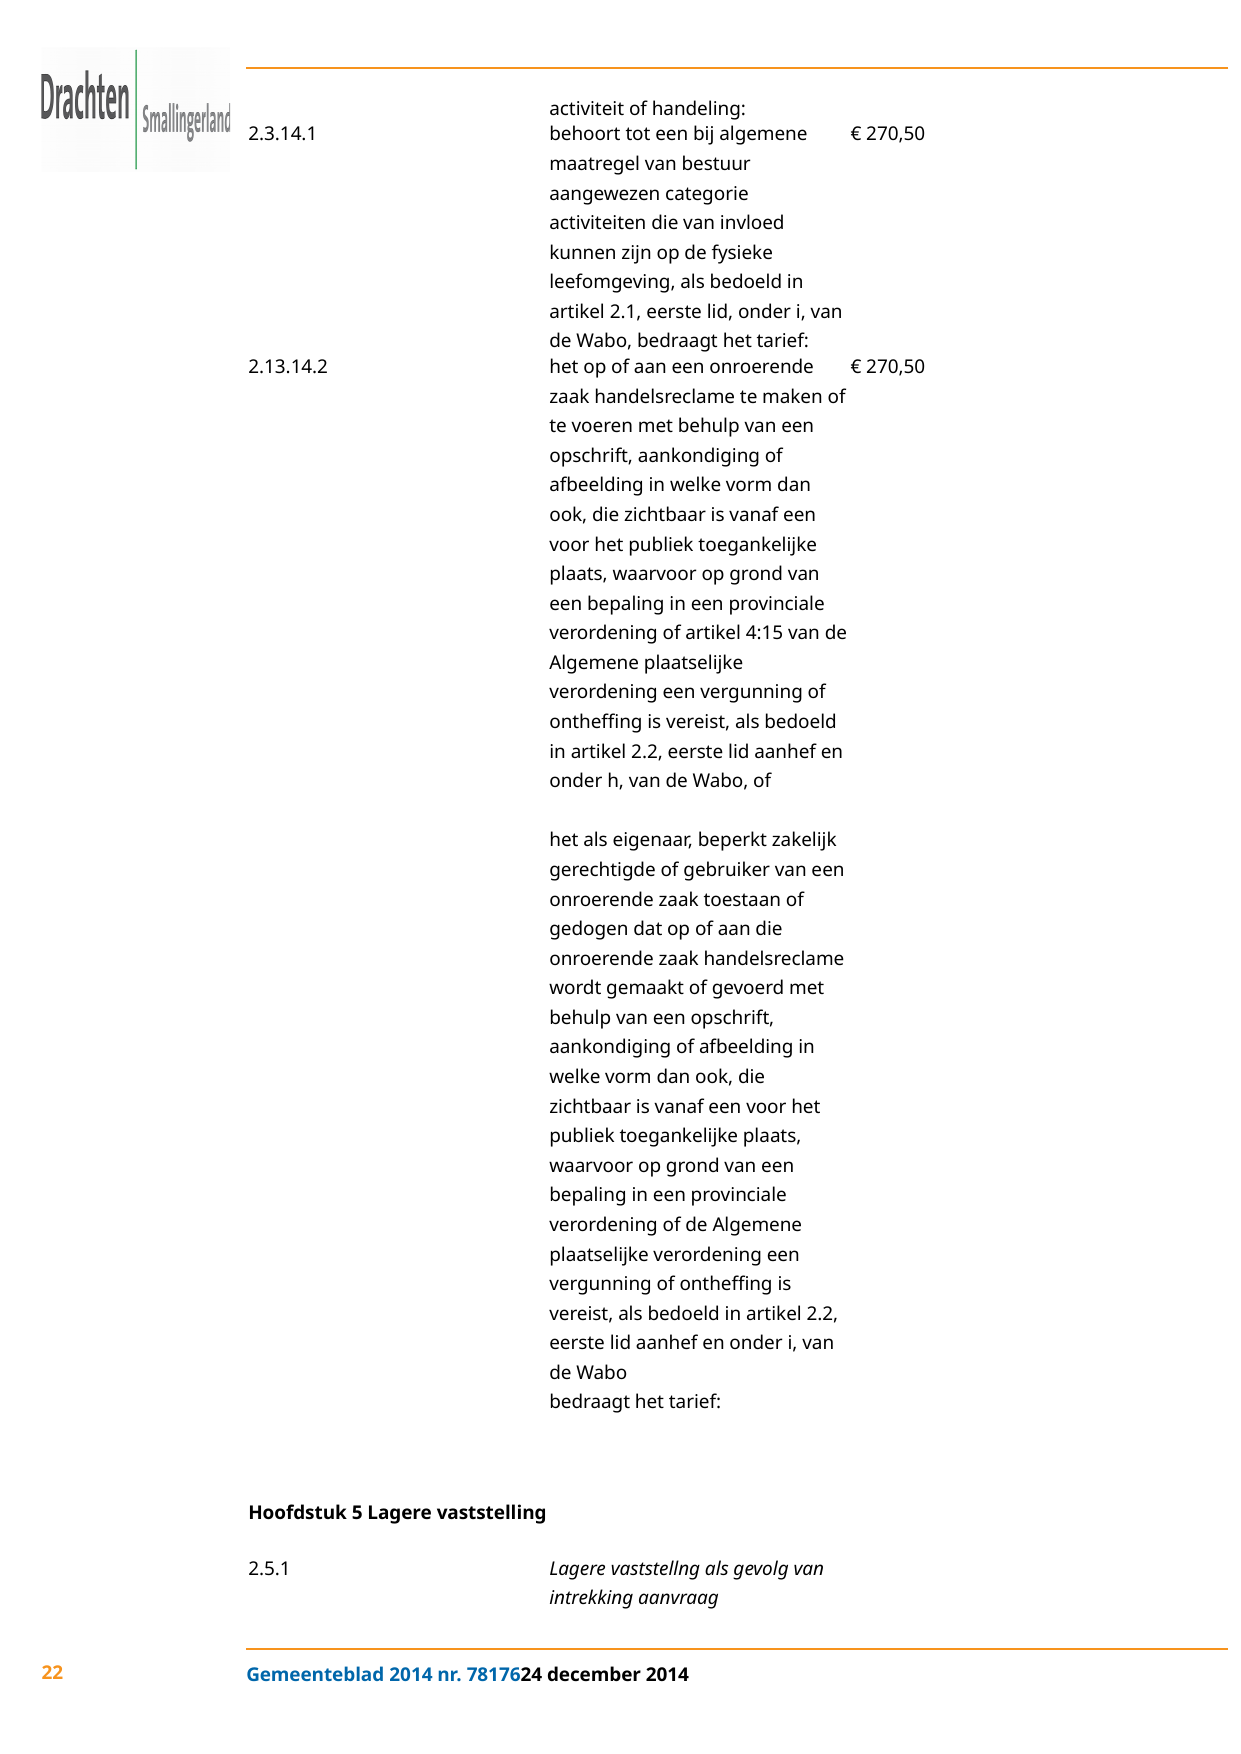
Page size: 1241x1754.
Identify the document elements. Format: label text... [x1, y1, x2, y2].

table_cell 2.13.14.2 [248, 353, 549, 1444]
table_header [850, 1555, 1152, 1610]
table_cell het op of aan een onroerende zaak handelsreclame te maken of te voeren met behulp van een opschrift, aankondiging of afbeelding in welke vorm dan ook, die zichtbaar is vanaf een voor het publiek toegankelijke plaats, waarvoor op grond van een bepaling in een provinciale verordening of artikel 4:15 van de Algemene plaatselijke verordening een vergunning of ontheffing is vereist, als bedoeld in artikel 2.2, eerste lid aanhef en onder h, van de Wabo, of het als eigenaar, beperkt zakelijk gerechtigde of gebruiker van een onroerende zaak toestaan of gedogen dat op of aan die onroerende zaak handelsreclame wordt gemaakt of gevoerd met behulp van een opschrift, aankondiging of afbeelding in welke vorm dan ook, die zichtbaar is vanaf een voor het publiek toegankelijke plaats, waarvoor op grond van een bepaling in een provinciale verordening of de Algemene plaatselijke verordening een vergunning of ontheffing is vereist, als bedoeld in artikel 2.2, eerste lid aanhef en onder i, van de Wabo bedraagt het tarief: [549, 353, 850, 1444]
table_cell [248, 95, 549, 121]
table_cell behoort tot een bij algemene maatregel van bestuur aangewezen categorie activiteiten die van invloed kunnen zijn op de fysieke leefomgeving, als bedoeld in artikel 2.1, eerste lid, onder i, van de Wabo, bedraagt het tarief: [549, 121, 850, 353]
table_cell € 270,50 [850, 121, 1152, 353]
table_header Lagere vaststellng als gevolg van intrekking aanvraag [549, 1555, 850, 1610]
table_cell € 270,50 [850, 353, 1152, 1444]
table_header 2.5.1 [248, 1555, 549, 1610]
picture [41, 47, 231, 172]
text Hoofdstuk 5 Lagere vaststelling [248, 1499, 1152, 1525]
table_cell 2.3.14.1 [248, 121, 549, 353]
table_cell activiteit of handeling: [549, 95, 850, 121]
table_cell [850, 95, 1152, 121]
